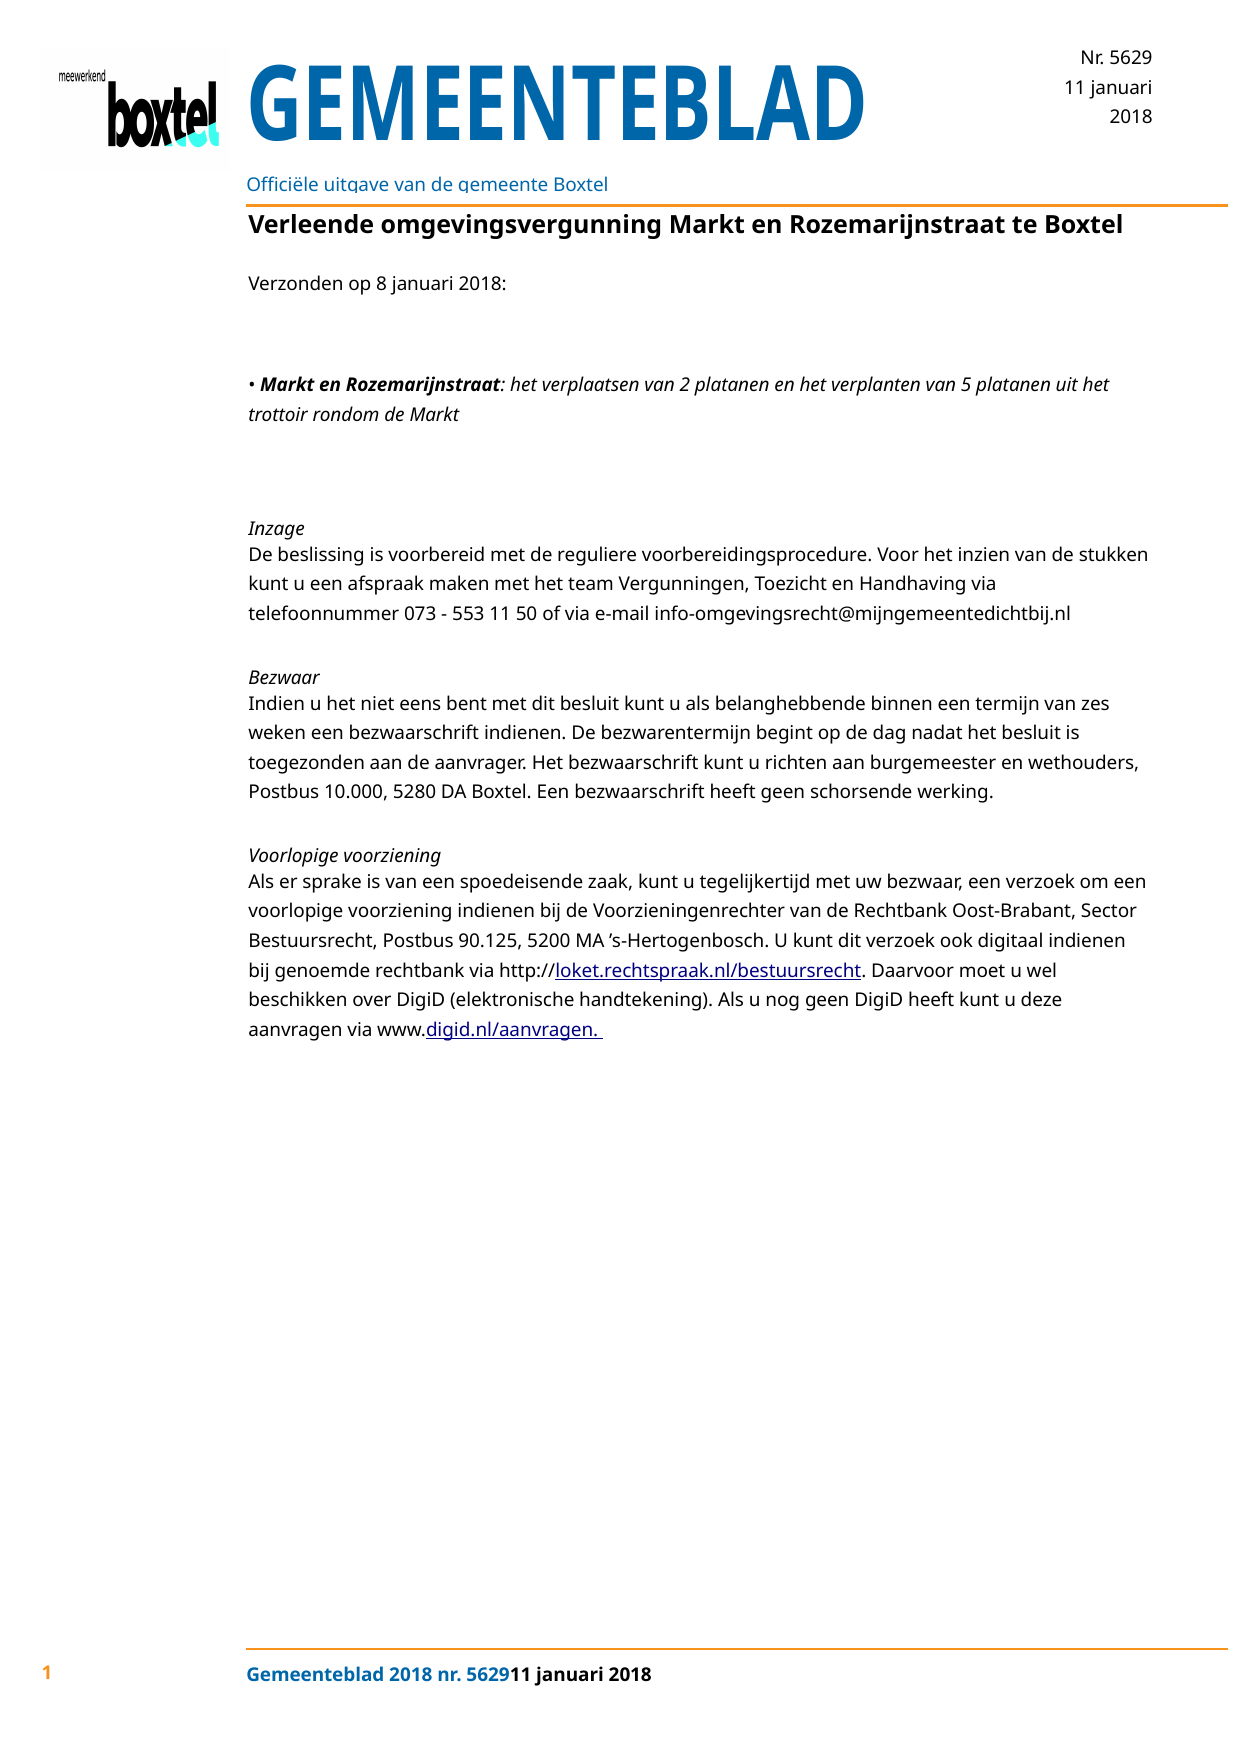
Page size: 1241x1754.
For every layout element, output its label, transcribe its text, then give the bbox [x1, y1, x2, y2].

picture [41, 47, 231, 172]
text Als er sprake is van een spoedeisende zaak, kunt u tegelijkertijd met uw bezwaar, een verzoek om een voorlopige voorziening indienen bij de Voorzieningenrechter van de Rechtbank Oost-Brabant, Sector Bestuursrecht, Postbus 90.125, 5200 MA ’s-Hertogenbosch. U kunt dit verzoek ook digitaal indienen bij genoemde rechtbank via http://loket.rechtspraak.nl/bestuursrecht. Daarvoor moet u wel beschikken over DigiD (elektronische handtekening). Als u nog geen DigiD heeft kunt u deze aanvragen via www.digid.nl/aanvragen. [248, 868, 1152, 1042]
text Voorlopige voorziening [248, 842, 1152, 868]
text De beslissing is voorbereid met de reguliere voorbereidingsprocedure. Voor het inzien van de stukken kunt u een afspraak maken met het team Vergunningen, Toezicht en Handhaving via telefoonnummer 073 - 553 11 50 of via e-mail info-omgevingsrecht@mijngemeentedichtbij.nl [248, 541, 1152, 626]
text Verleende omgevingsvergunning Markt en Rozemarijnstraat te Boxtel [248, 207, 1152, 241]
text Verzonden op 8 januari 2018: [248, 270, 1152, 296]
text Bezwaar [248, 664, 1152, 690]
text • Markt en Rozemarijnstraat: het verplaatsen van 2 platanen en het verplanten van 5 platanen uit het trottoir rondom de Markt [248, 371, 1152, 426]
text Inzage [248, 515, 1152, 541]
text Indien u het niet eens bent met dit besluit kunt u als belanghebbende binnen een termijn van zes weken een bezwaarschrift indienen. De bezwarentermijn begint op de dag nadat het besluit is toegezonden aan de aanvrager. Het bezwaarschrift kunt u richten aan burgemeester en wethouders, Postbus 10.000, 5280 DA Boxtel. Een bezwaarschrift heeft geen schorsende werking. [248, 690, 1152, 804]
